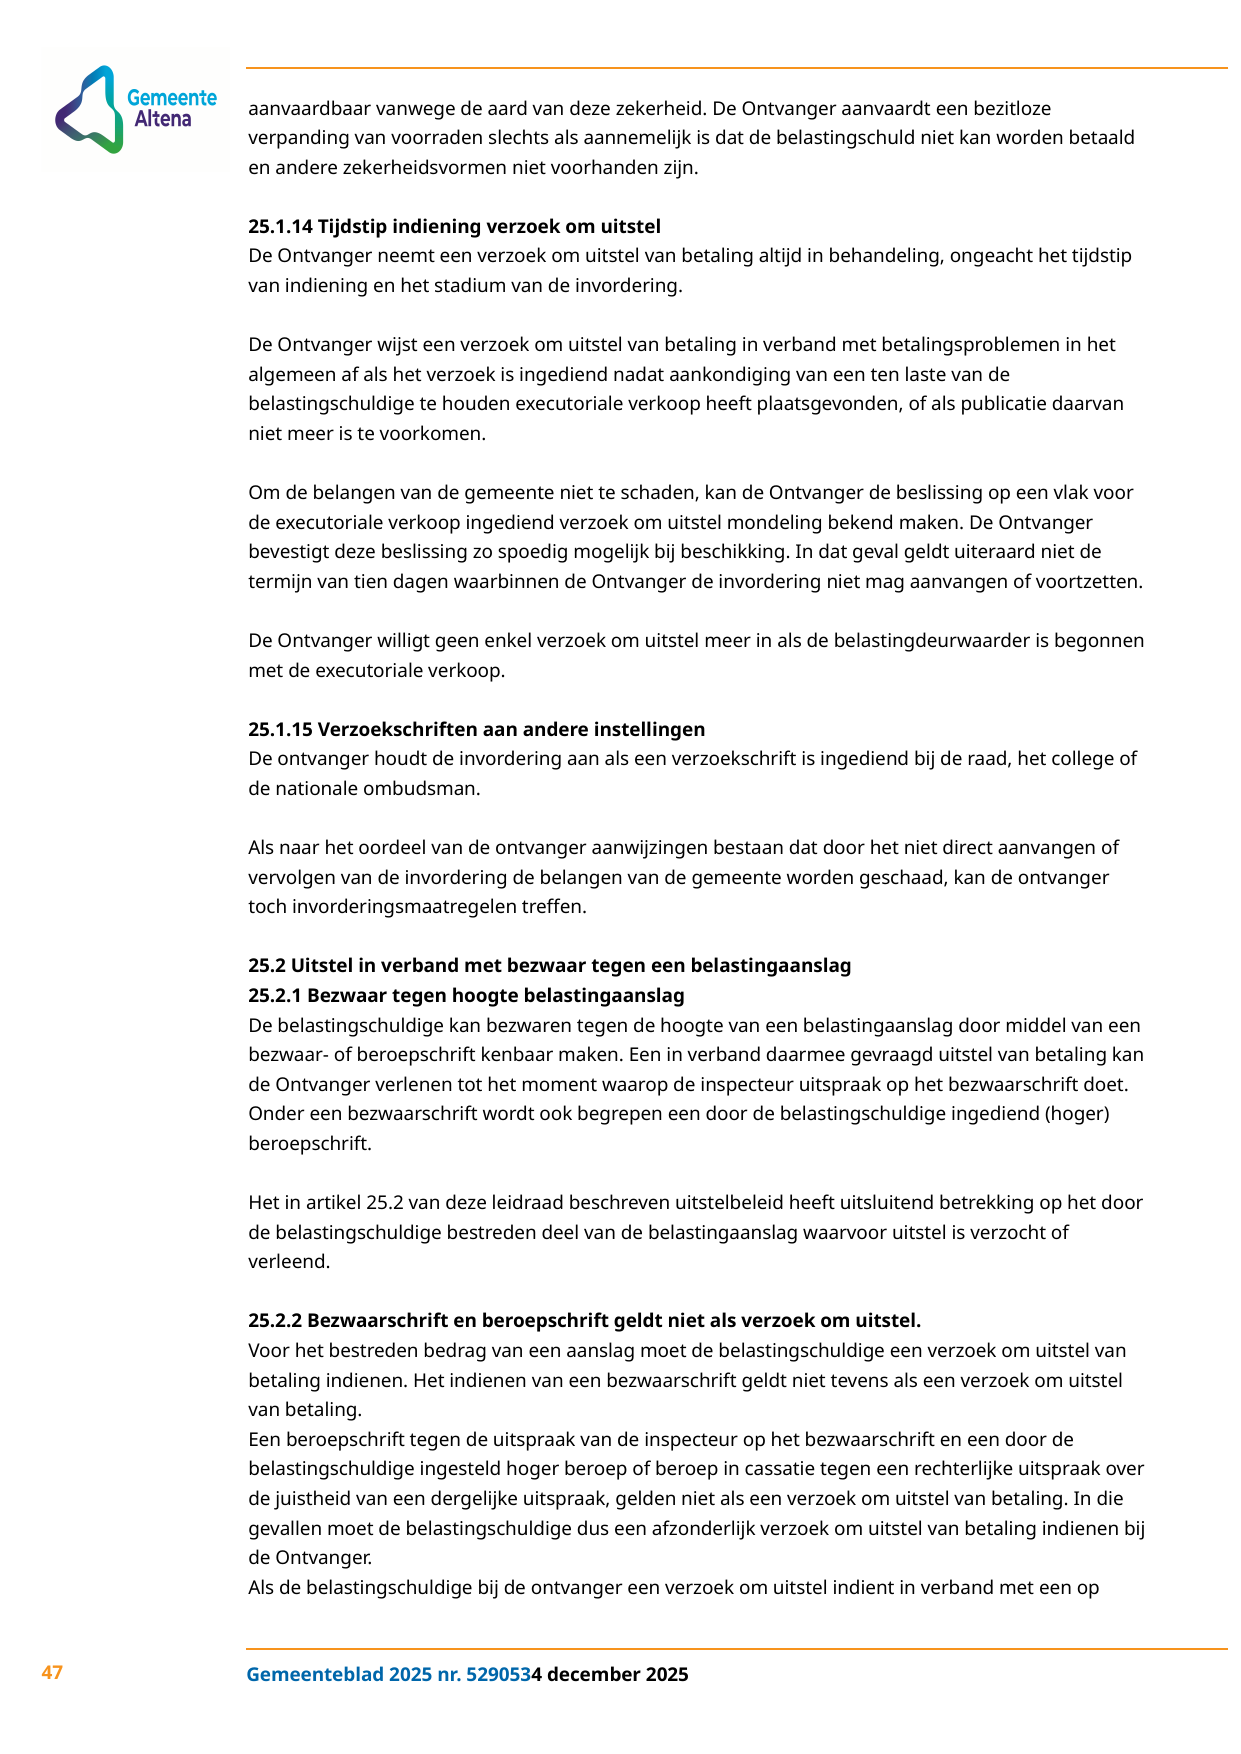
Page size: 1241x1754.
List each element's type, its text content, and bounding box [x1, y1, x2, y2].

text 25.2.2 Bezwaarschrift en beroepschrift geldt niet als verzoek om uitstel. [248, 1308, 1152, 1333]
text aanvaardbaar vanwege de aard van deze zekerheid. De Ontvanger aanvaardt een bezitloze verpanding van voorraden slechts als aannemelijk is dat de belastingschuld niet kan worden betaald en andere zekerheidsvormen niet voorhanden zijn. [248, 95, 1152, 180]
text De Ontvanger willigt geen enkel verzoek om uitstel meer in als de belastingdeurwaarder is begonnen met de executoriale verkoop. [248, 627, 1152, 683]
text 25.1.15 Verzoekschriften aan andere instellingen [248, 716, 1152, 742]
text Als de belastingschuldige bij de ontvanger een verzoek om uitstel indient in verband met een op [248, 1574, 1152, 1600]
picture [41, 47, 231, 172]
text De Ontvanger wijst een verzoek om uitstel van betaling in verband met betalingsproblemen in het algemeen af als het verzoek is ingediend nadat aankondiging van een ten laste van de belastingschuldige te houden executoriale verkoop heeft plaatsgevonden, of als publicatie daarvan niet meer is te voorkomen. [248, 331, 1152, 446]
text Een beroepschrift tegen de uitspraak van de inspecteur op het bezwaarschrift en een door de belastingschuldige ingesteld hoger beroep of beroep in cassatie tegen een rechterlijke uitspraak over de juistheid van een dergelijke uitspraak, gelden niet als een verzoek om uitstel van betaling. In die gevallen moet de belastingschuldige dus een afzonderlijk verzoek om uitstel van betaling indienen bij de Ontvanger. [248, 1426, 1152, 1570]
text Als naar het oordeel van de ontvanger aanwijzingen bestaan dat door het niet direct aanvangen of vervolgen van de invordering de belangen van de gemeente worden geschaad, kan de ontvanger toch invorderingsmaatregelen treffen. [248, 834, 1152, 919]
text 25.2.1 Bezwaar tegen hoogte belastingaanslag [248, 982, 1152, 1008]
text 25.2 Uitstel in verband met bezwaar tegen een belastingaanslag [248, 953, 1152, 978]
text 25.1.14 Tijdstip indiening verzoek om uitstel [248, 213, 1152, 239]
text De Ontvanger neemt een verzoek om uitstel van betaling altijd in behandeling, ongeacht het tijdstip van indiening en het stadium van de invordering. [248, 243, 1152, 298]
text De ontvanger houdt de invordering aan als een verzoekschrift is ingediend bij de raad, het college of de nationale ombudsman. [248, 746, 1152, 801]
text Het in artikel 25.2 van deze leidraad beschreven uitstelbeleid heeft uitsluitend betrekking op het door de belastingschuldige bestreden deel van de belastingaanslag waarvoor uitstel is verzocht of verleend. [248, 1189, 1152, 1274]
text Om de belangen van de gemeente niet te schaden, kan de Ontvanger de beslissing op een vlak voor de executoriale verkoop ingediend verzoek om uitstel mondeling bekend maken. De Ontvanger bevestigt deze beslissing zo spoedig mogelijk bij beschikking. In dat geval geldt uiteraard niet de termijn van tien dagen waarbinnen de Ontvanger de invordering niet mag aanvangen of voortzetten. [248, 479, 1152, 594]
text Voor het bestreden bedrag van een aanslag moet de belastingschuldige een verzoek om uitstel van betaling indienen. Het indienen van een bezwaarschrift geldt niet tevens als een verzoek om uitstel van betaling. [248, 1337, 1152, 1422]
text De belastingschuldige kan bezwaren tegen de hoogte van een belastingaanslag door middel van een bezwaar- of beroepschrift kenbaar maken. Een in verband daarmee gevraagd uitstel van betaling kan de Ontvanger verlenen tot het moment waarop de inspecteur uitspraak op het bezwaarschrift doet. Onder een bezwaarschrift wordt ook begrepen een door de belastingschuldige ingediend (hoger) beroepschrift. [248, 1012, 1152, 1156]
